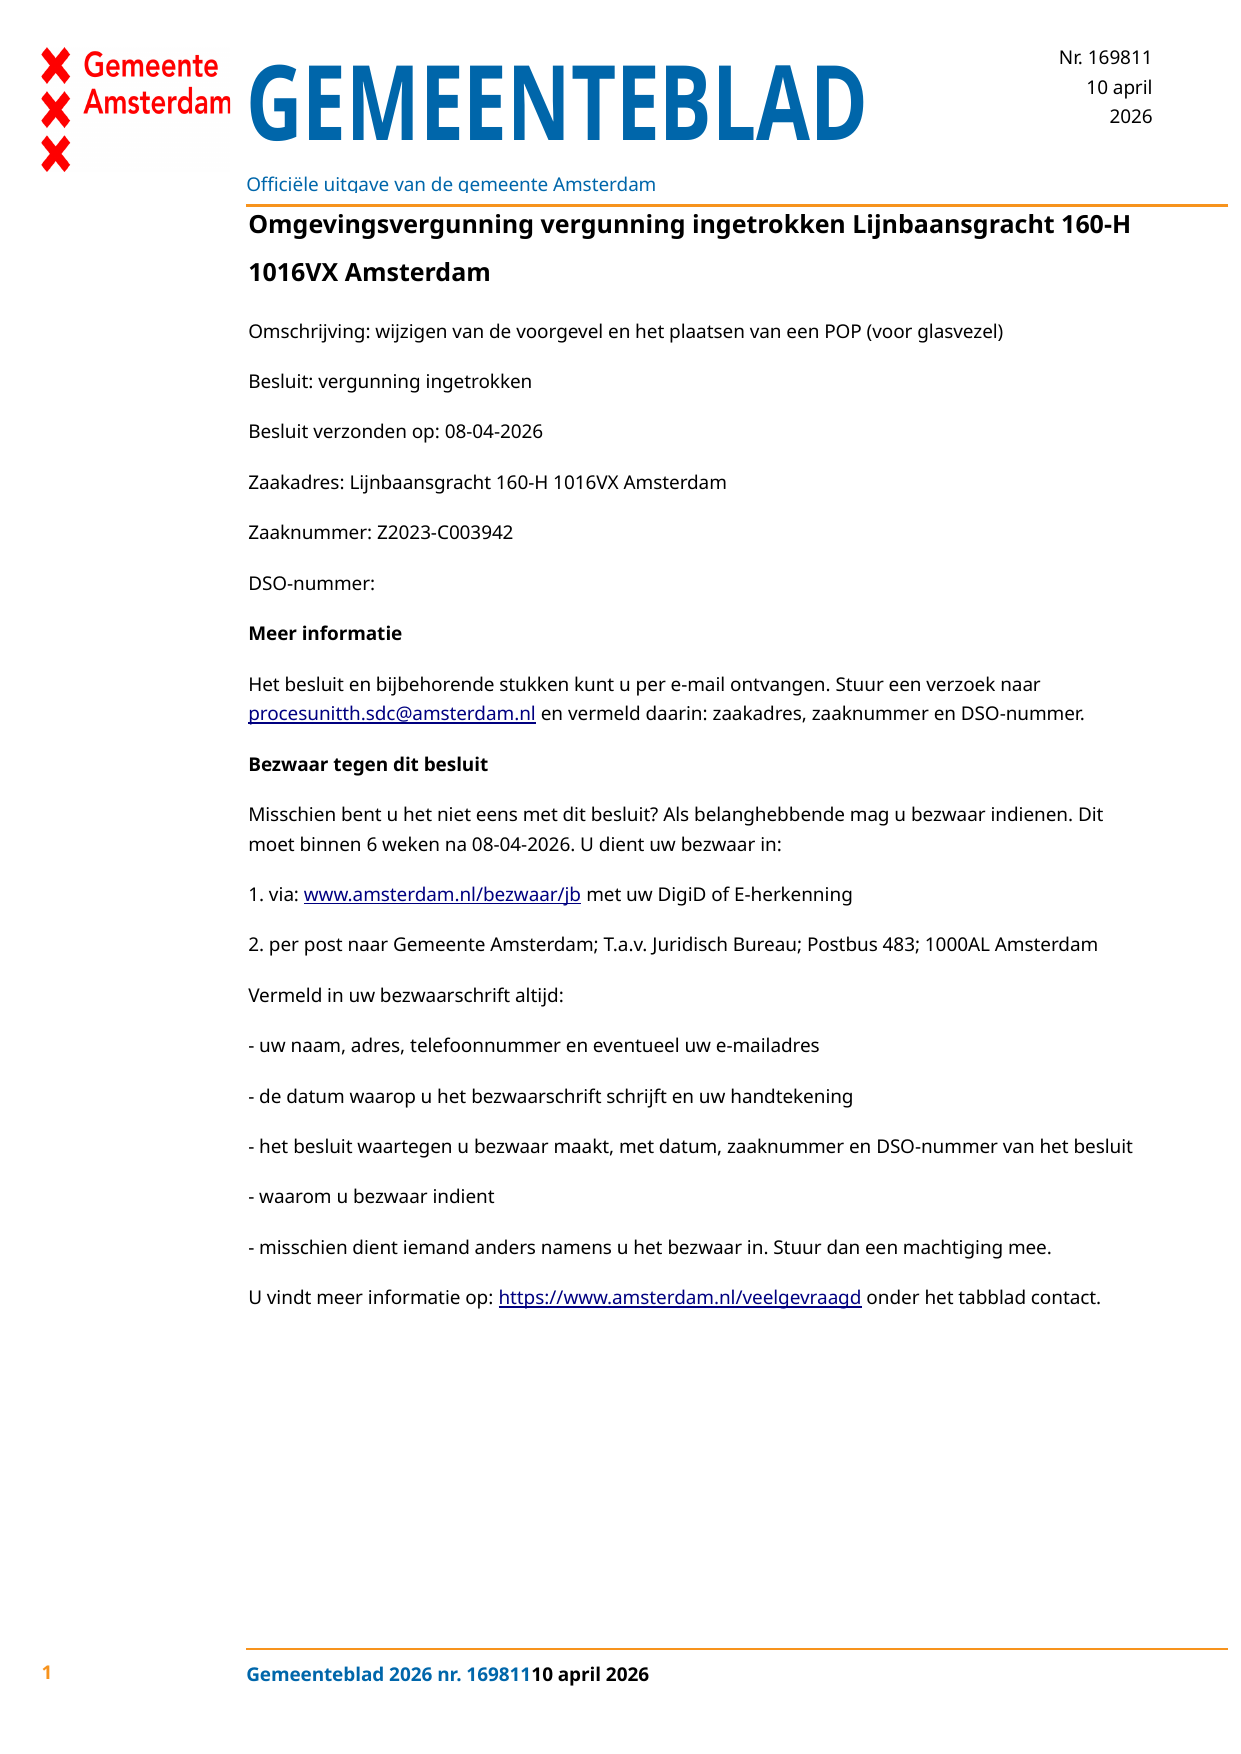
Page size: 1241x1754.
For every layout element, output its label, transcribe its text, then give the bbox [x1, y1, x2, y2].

text Misschien bent u het niet eens met dit besluit? Als belanghebbende mag u bezwaar indienen. Dit moet binnen 6 weken na 08-04-2026. U dient uw bezwaar in: [248, 801, 1152, 857]
text U vindt meer informatie op: https://www.amsterdam.nl/veelgevraagd onder het tabblad contact. [248, 1284, 1152, 1310]
text Besluit verzonden op: 08-04-2026 [248, 419, 1152, 444]
picture [41, 47, 231, 172]
text Omschrijving: wijzigen van de voorgevel en het plaatsen van een POP (voor glasvezel) [248, 318, 1152, 344]
text Zaakadres: Lijnbaansgracht 160-H 1016VX Amsterdam [248, 469, 1152, 495]
text Vermeld in uw bezwaarschrift altijd: [248, 982, 1152, 1008]
text Het besluit en bijbehorende stukken kunt u per e-mail ontvangen. Stuur een verzoek naar procesunitth.sdc@amsterdam.nl en vermeld daarin: zaakadres, zaaknummer en DSO-nummer. [248, 671, 1152, 726]
text - misschien dient iemand anders namens u het bezwaar in. Stuur dan een machtiging mee. [248, 1234, 1152, 1260]
text 2. per post naar Gemeente Amsterdam; T.a.v. Juridisch Bureau; Postbus 483; 1000AL Amsterdam [248, 932, 1152, 957]
text Zaaknummer: Z2023-C003942 [248, 519, 1152, 545]
text - de datum waarop u het bezwaarschrift schrijft en uw handtekening [248, 1083, 1152, 1109]
text DSO-nummer: [248, 570, 1152, 596]
text - waarom u bezwaar indient [248, 1184, 1152, 1209]
text Bezwaar tegen dit besluit [248, 751, 1152, 777]
text - uw naam, adres, telefoonnummer en eventueel uw e-mailadres [248, 1032, 1152, 1058]
text Omgevingsvergunning vergunning ingetrokken Lijnbaansgracht 160-H 1016VX Amsterdam [248, 207, 1152, 288]
text - het besluit waartegen u bezwaar maakt, met datum, zaaknummer en DSO-nummer van het besluit [248, 1133, 1152, 1159]
text Besluit: vergunning ingetrokken [248, 368, 1152, 394]
text 1. via: www.amsterdam.nl/bezwaar/jb met uw DigiD of E-herkenning [248, 881, 1152, 907]
text Meer informatie [248, 620, 1152, 646]
